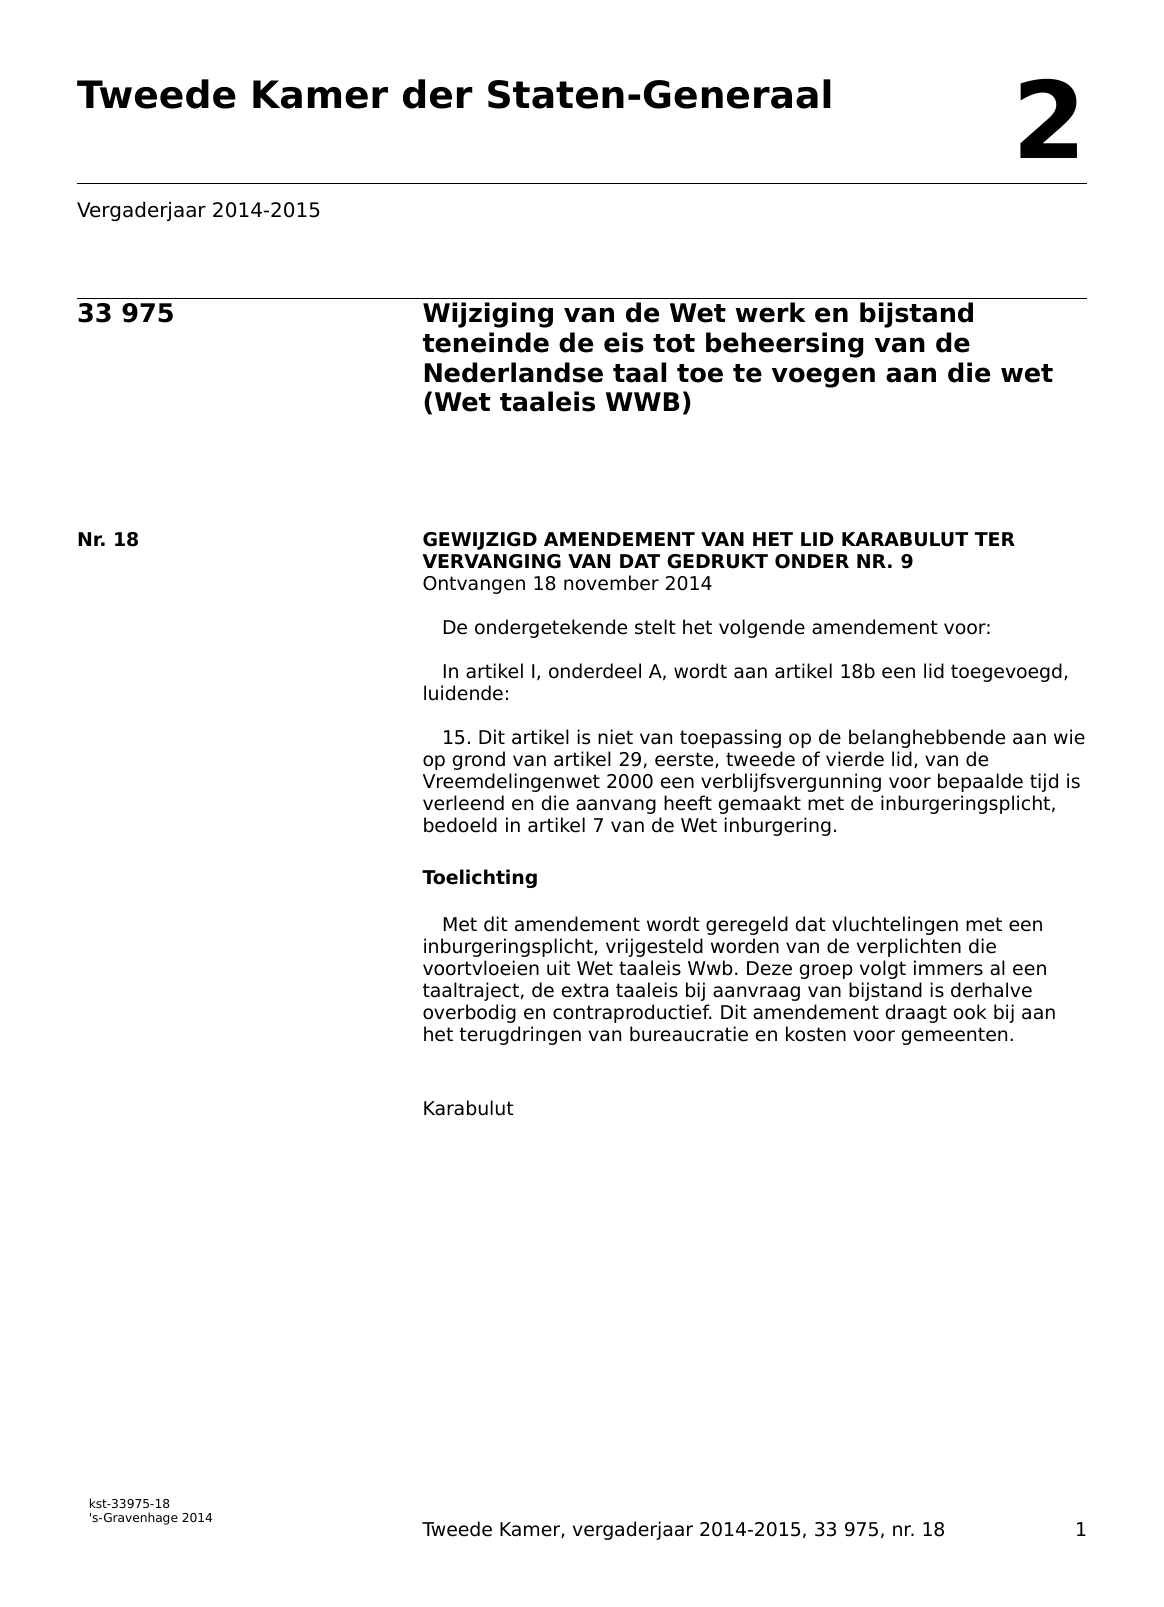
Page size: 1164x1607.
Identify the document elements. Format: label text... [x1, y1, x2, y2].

text Karabulut [422, 1076, 1087, 1120]
text In artikel I, onderdeel A, wordt aan artikel 18b een lid toegevoegd, luidende: [422, 661, 1087, 705]
text 15. Dit artikel is niet van toepassing op de belanghebbende aan wie op grond van artikel 29, eerste, tweede of vierde lid, van de Vreemdelingenwet 2000 een verblijfsvergunning voor bepaalde tijd is verleend en die aanvang heeft gemaakt met de inburgeringsplicht, bedoeld in artikel 7 van de Wet inburgering. [422, 727, 1087, 837]
text Ontvangen 18 november 2014 [422, 573, 1087, 595]
text De ondergetekende stelt het volgende amendement voor: [422, 617, 1087, 639]
subtitle Toelichting [422, 867, 1087, 889]
text kst-33975-18 [88, 1497, 323, 1511]
text 's-Gravenhage 2014 [88, 1511, 323, 1525]
subtitle Nr. 18 GEWIJZIGD AMENDEMENT VAN HET LID KARABULUT TER VERVANGING VAN DAT GEDRUKT ONDER NR. 9 [77, 529, 1087, 573]
table_cell Vergaderjaar 2014-2015 [77, 184, 1087, 298]
table_header Tweede Kamer der Staten-Generaal [77, 59, 886, 183]
subtitle 33 975 Wijziging van de Wet werk en bijstand teneinde de eis tot beheersing van de Nederlandse taal toe te voegen aan die wet (Wet taaleis WWB) [77, 299, 1087, 418]
text Met dit amendement wordt geregeld dat vluchtelingen met een inburgeringsplicht, vrijgesteld worden van de verplichten die voortvloeien uit Wet taaleis Wwb. Deze groep volgt immers al een taaltraject, de extra taaleis bij aanvraag van bijstand is derhalve overbodig en contraproductief. Dit amendement draagt ook bij aan het terugdringen van bureaucratie en kosten voor gemeenten. [422, 914, 1087, 1046]
table_header 2 [886, 59, 1087, 183]
